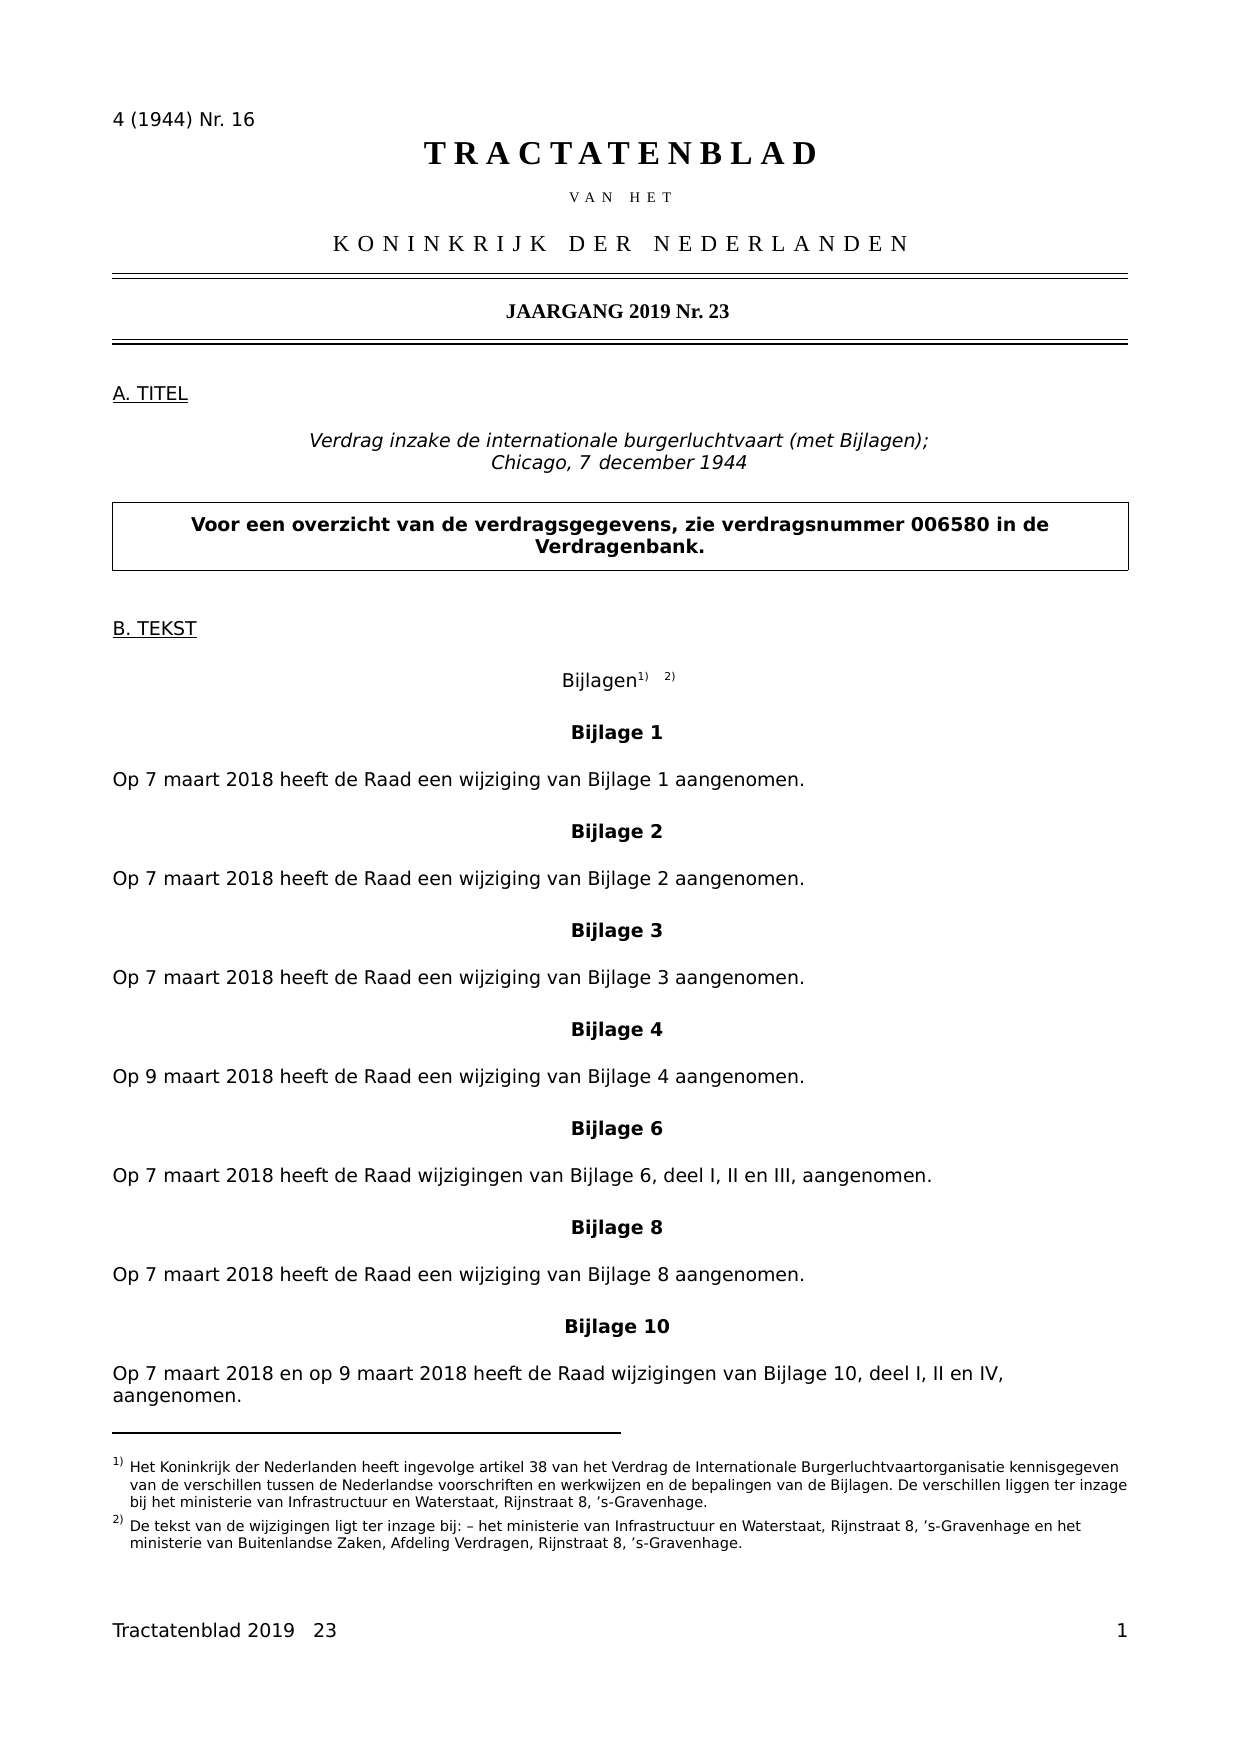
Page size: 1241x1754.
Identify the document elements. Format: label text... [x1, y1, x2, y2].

text Op 7 maart 2018 heeft de Raad wijzigingen van Bijlage 6, deel I, II en III, aangenomen. [112, 1165, 1128, 1187]
text VAN HET [112, 189, 1128, 206]
text Op 7 maart 2018 en op 9 maart 2018 heeft de Raad wijzigingen van Bijlage 10, deel I, II en IV, aangenomen. [112, 1363, 1128, 1407]
text Op 7 maart 2018 heeft de Raad een wijziging van Bijlage 3 aangenomen. [112, 967, 1128, 989]
text Op 7 maart 2018 heeft de Raad een wijziging van Bijlage 8 aangenomen. [112, 1264, 1128, 1286]
text Op 9 maart 2018 heeft de Raad een wijziging van Bijlage 4 aangenomen. [112, 1066, 1128, 1088]
subtitle Bijlage 10 [112, 1316, 1128, 1338]
subtitle Bijlagen [112, 670, 1128, 692]
text TRACTATENBLAD [112, 133, 1128, 172]
subtitle A. TITEL [112, 383, 1128, 405]
subtitle Bijlage 1 [112, 722, 1128, 744]
text Verdrag inzake de internationale burgerluchtvaart (met Bijlagen); [112, 430, 1128, 452]
text De tekst van de wijzigingen ligt ter inzage bij: – het ministerie van Infrastructuur en Waterstaat, Rijnstraat 8, ’s-Gravenhage en het ministerie van Buitenlandse Zaken, Afdeling Verdragen, Rijnstraat 8, ’s-Gravenhage. [112, 1513, 1128, 1552]
text KONINKRIJK DER NEDERLANDEN [112, 229, 1128, 256]
subtitle B. TEKST [112, 618, 1128, 640]
subtitle Bijlage 6 [112, 1118, 1128, 1140]
subtitle Bijlage 8 [112, 1217, 1128, 1239]
subtitle Bijlage 3 [112, 920, 1128, 942]
subtitle Bijlage 4 [112, 1019, 1128, 1041]
text Chicago, 7 december 1944 [112, 452, 1128, 474]
text Op 7 maart 2018 heeft de Raad een wijziging van Bijlage 1 aangenomen. [112, 769, 1128, 791]
subtitle Bijlage 2 [112, 821, 1128, 843]
text JAARGANG 2019 Nr. 23 [112, 299, 1128, 323]
text 4 (1944) Nr. 16 [112, 109, 1128, 131]
text Op 7 maart 2018 heeft de Raad een wijziging van Bijlage 2 aangenomen. [112, 868, 1128, 890]
text Het Koninkrijk der Nederlanden heeft ingevolge artikel 38 van het Verdrag de Internationale Burgerluchtvaartorganisatie kennisgegeven van de verschillen tussen de Nederlandse voorschriften en werkwijzen en de bepalingen van de Bijlagen. De verschillen liggen ter inzage bij het ministerie van Infrastructuur en Waterstaat, Rijnstraat 8, ’s-Gravenhage. [112, 1454, 1128, 1510]
